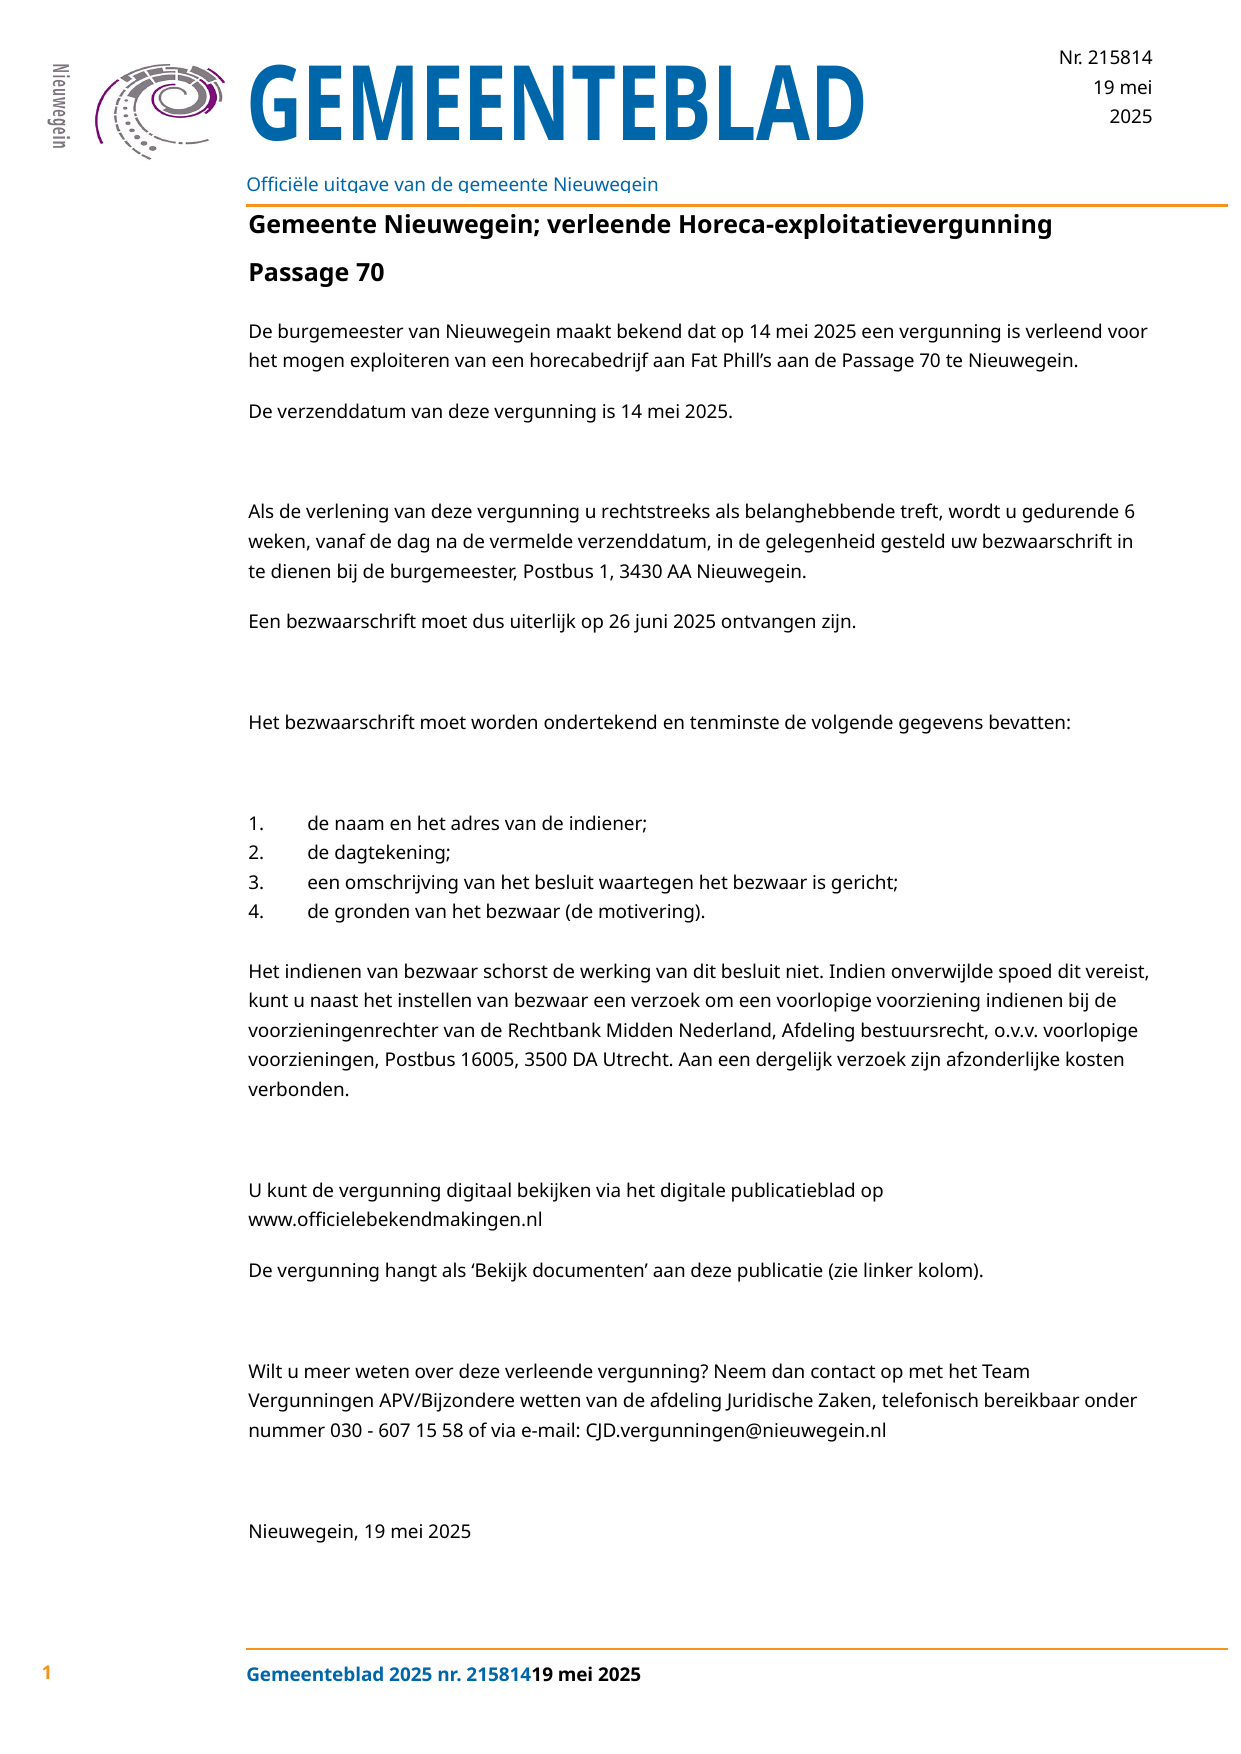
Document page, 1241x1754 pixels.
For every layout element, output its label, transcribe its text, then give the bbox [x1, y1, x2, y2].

list de naam en het adres van de indiener; [248, 810, 1152, 836]
text De vergunning hangt als ‘Bekijk documenten’ aan deze publicatie (zie linker kolom). [248, 1257, 1152, 1283]
list de dagtekening; [248, 839, 1152, 865]
list een omschrijving van het besluit waartegen het bezwaar is gericht; [248, 869, 1152, 895]
list de gronden van het bezwaar (de motivering). [248, 899, 1152, 924]
text Het bezwaarschrift moet worden ondertekend en tenminste de volgende gegevens bevatten: [248, 709, 1152, 735]
text Gemeente Nieuwegein; verleende Horeca-exploitatievergunning Passage 70 [248, 207, 1152, 288]
text Een bezwaarschrift moet dus uiterlijk op 26 juni 2025 ontvangen zijn. [248, 608, 1152, 634]
text De verzenddatum van deze vergunning is 14 mei 2025. [248, 398, 1152, 424]
text U kunt de vergunning digitaal bekijken via het digitale publicatieblad op www.officielebekendmakingen.nl [248, 1177, 1152, 1232]
picture [41, 47, 231, 172]
text Wilt u meer weten over deze verleende vergunning? Neem dan contact op met het Team Vergunningen APV/Bijzondere wetten van de afdeling Juridische Zaken, telefonisch bereikbaar onder nummer 030 - 607 15 58 of via e-mail: CJD.vergunningen@nieuwegein.nl [248, 1358, 1152, 1443]
text Het indienen van bezwaar schorst de werking van dit besluit niet. Indien onverwijlde spoed dit vereist, kunt u naast het instellen van bezwaar een verzoek om een voorlopige voorziening indienen bij de voorzieningenrechter van de Rechtbank Midden Nederland, Afdeling bestuursrecht, o.v.v. voorlopige voorzieningen, Postbus 16005, 3500 DA Utrecht. Aan een dergelijk verzoek zijn afzonderlijke kosten verbonden. [248, 958, 1152, 1102]
text Nieuwegein, 19 mei 2025 [248, 1518, 1152, 1544]
text Als de verlening van deze vergunning u rechtstreeks als belanghebbende treft, wordt u gedurende 6 weken, vanaf de dag na de vermelde verzenddatum, in de gelegenheid gesteld uw bezwaarschrift in te dienen bij de burgemeester, Postbus 1, 3430 AA Nieuwegein. [248, 499, 1152, 584]
text De burgemeester van Nieuwegein maakt bekend dat op 14 mei 2025 een vergunning is verleend voor het mogen exploiteren van een horecabedrijf aan Fat Phill’s aan de Passage 70 te Nieuwegein. [248, 318, 1152, 373]
